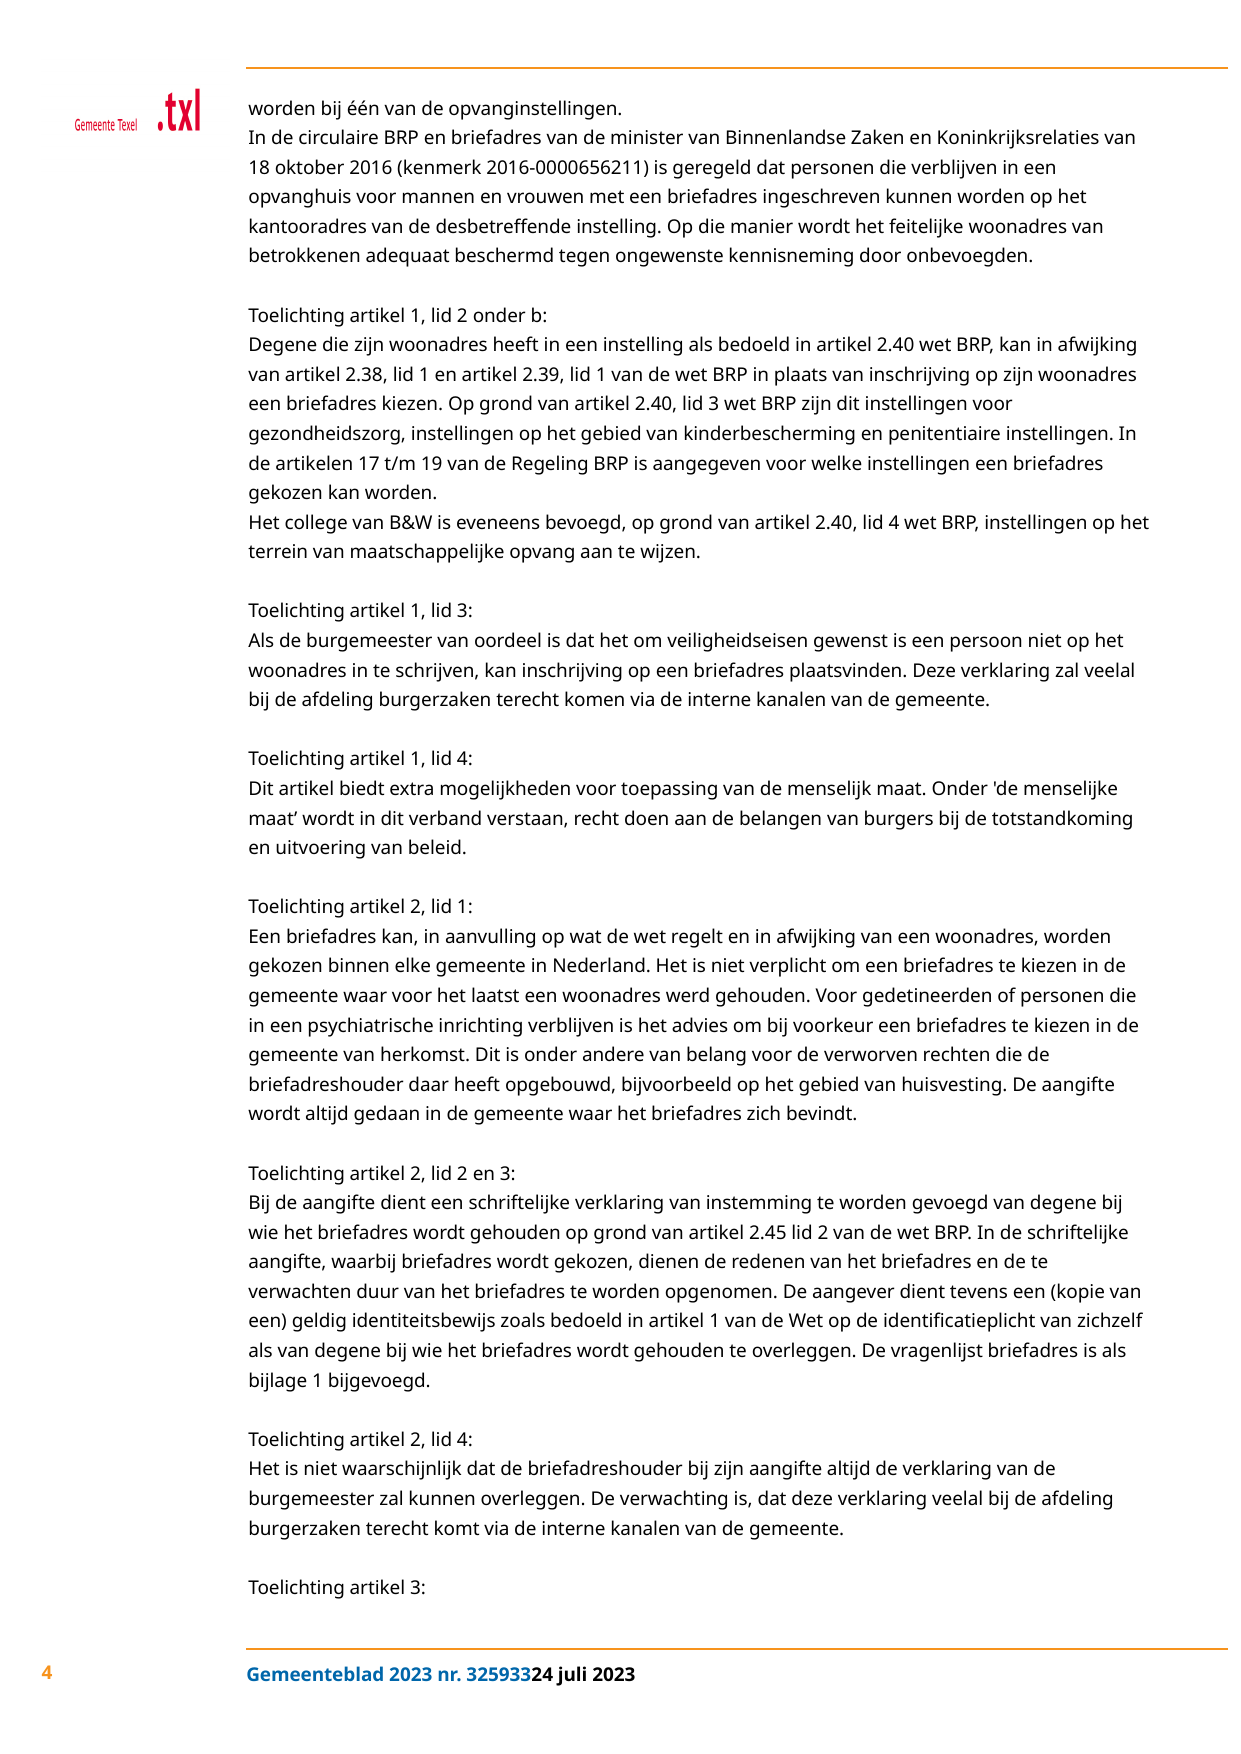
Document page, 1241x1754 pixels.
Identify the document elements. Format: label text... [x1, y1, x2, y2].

text Dit artikel biedt extra mogelijkheden voor toepassing van de menselijk maat. Onder 'de menselijke maat’ wordt in dit verband verstaan, recht doen aan de belangen van burgers bij de totstandkoming en uitvoering van beleid. [248, 775, 1152, 860]
text worden bij één van de opvanginstellingen. [248, 95, 1152, 121]
text Degene die zijn woonadres heeft in een instelling als bedoeld in artikel 2.40 wet BRP, kan in afwijking van artikel 2.38, lid 1 en artikel 2.39, lid 1 van de wet BRP in plaats van inschrijving op zijn woonadres een briefadres kiezen. Op grond van artikel 2.40, lid 3 wet BRP zijn dit instellingen voor gezondheidszorg, instellingen op het gebied van kinderbescherming en penitentiaire instellingen. In de artikelen 17 t/m 19 van de Regeling BRP is aangegeven voor welke instellingen een briefadres gekozen kan worden. [248, 331, 1152, 505]
text Toelichting artikel 2, lid 1: [248, 893, 1152, 919]
picture [41, 47, 231, 172]
text Het college van B&W is eveneens bevoegd, op grond van artikel 2.40, lid 4 wet BRP, instellingen op het terrein van maatschappelijke opvang aan te wijzen. [248, 509, 1152, 564]
text Het is niet waarschijnlijk dat de briefadreshouder bij zijn aangifte altijd de verklaring van de burgemeester zal kunnen overleggen. De verwachting is, dat deze verklaring veelal bij de afdeling burgerzaken terecht komt via de interne kanalen van de gemeente. [248, 1456, 1152, 1541]
text In de circulaire BRP en briefadres van de minister van Binnenlandse Zaken en Koninkrijksrelaties van 18 oktober 2016 (kenmerk 2016-0000656211) is geregeld dat personen die verblijven in een opvanghuis voor mannen en vrouwen met een briefadres ingeschreven kunnen worden op het kantooradres van de desbetreffende instelling. Op die manier wordt het feitelijke woonadres van betrokkenen adequaat beschermd tegen ongewenste kennisneming door onbevoegden. [248, 124, 1152, 268]
text Als de burgemeester van oordeel is dat het om veiligheidseisen gewenst is een persoon niet op het woonadres in te schrijven, kan inschrijving op een briefadres plaatsvinden. Deze verklaring zal veelal bij de afdeling burgerzaken terecht komen via de interne kanalen van de gemeente. [248, 627, 1152, 712]
text Toelichting artikel 1, lid 3: [248, 598, 1152, 623]
text Toelichting artikel 1, lid 2 onder b: [248, 302, 1152, 328]
text Een briefadres kan, in aanvulling op wat de wet regelt en in afwijking van een woonadres, worden gekozen binnen elke gemeente in Nederland. Het is niet verplicht om een briefadres te kiezen in de gemeente waar voor het laatst een woonadres werd gehouden. Voor gedetineerden of personen die in een psychiatrische inrichting verblijven is het advies om bij voorkeur een briefadres te kiezen in de gemeente van herkomst. Dit is onder andere van belang voor de verworven rechten die de briefadreshouder daar heeft opgebouwd, bijvoorbeeld op het gebied van huisvesting. De aangifte wordt altijd gedaan in de gemeente waar het briefadres zich bevindt. [248, 923, 1152, 1126]
text Toelichting artikel 2, lid 2 en 3: [248, 1160, 1152, 1186]
text Toelichting artikel 2, lid 4: [248, 1426, 1152, 1452]
text Toelichting artikel 1, lid 4: [248, 746, 1152, 771]
text Bij de aangifte dient een schriftelijke verklaring van instemming te worden gevoegd van degene bij wie het briefadres wordt gehouden op grond van artikel 2.45 lid 2 van de wet BRP. In de schriftelijke aangifte, waarbij briefadres wordt gekozen, dienen de redenen van het briefadres en de te verwachten duur van het briefadres te worden opgenomen. De aangever dient tevens een (kopie van een) geldig identiteitsbewijs zoals bedoeld in artikel 1 van de Wet op de identificatieplicht van zichzelf als van degene bij wie het briefadres wordt gehouden te overleggen. De vragenlijst briefadres is als bijlage 1 bijgevoegd. [248, 1189, 1152, 1393]
text Toelichting artikel 3: [248, 1574, 1152, 1600]
